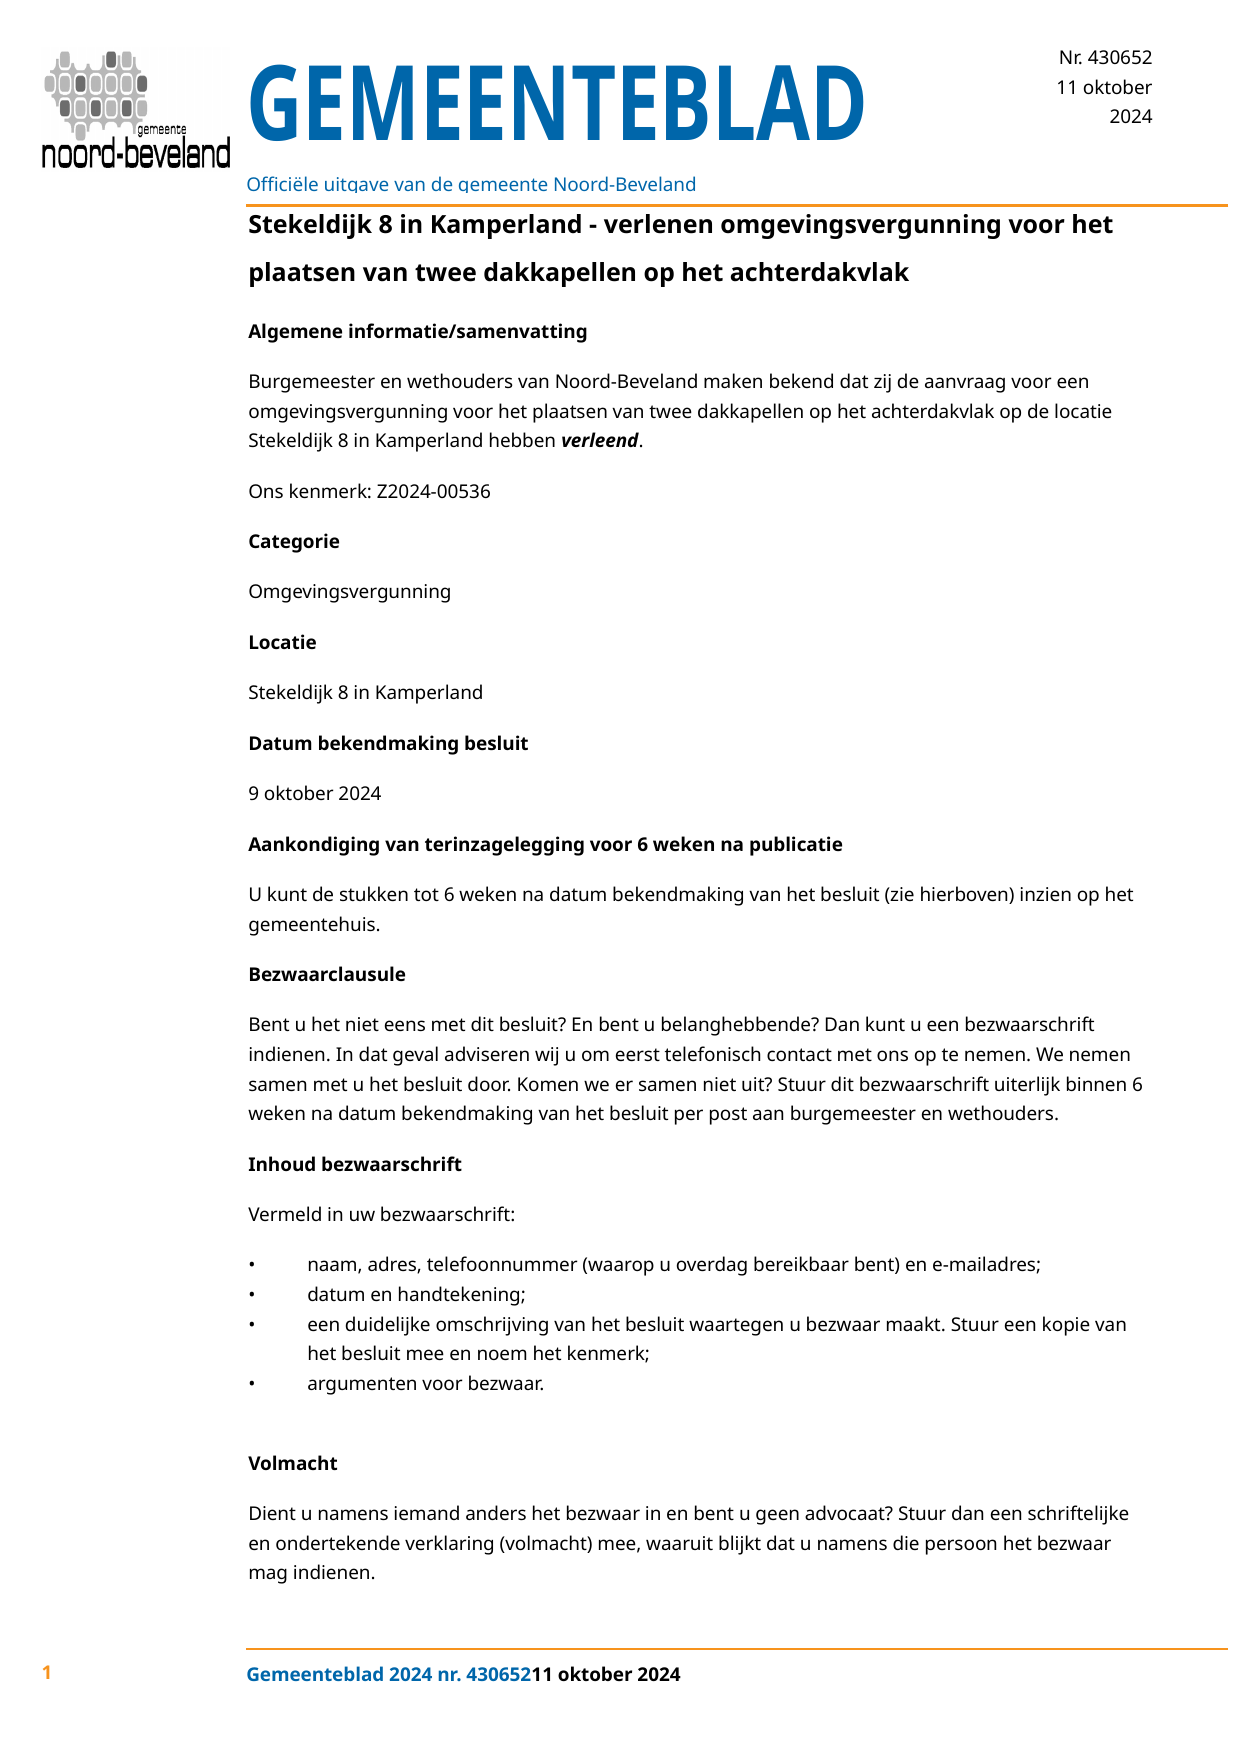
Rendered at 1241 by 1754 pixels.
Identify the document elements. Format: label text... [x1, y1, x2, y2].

text Stekeldijk 8 in Kamperland - verlenen omgevingsvergunning voor het plaatsen van twee dakkapellen op het achterdakvlak [248, 207, 1152, 288]
list argumenten voor bezwaar. [248, 1370, 1152, 1396]
text Aankondiging van terinzagelegging voor 6 weken na publicatie [248, 831, 1152, 857]
text Categorie [248, 528, 1152, 554]
text Algemene informatie/samenvatting [248, 318, 1152, 344]
text Omgevingsvergunning [248, 579, 1152, 604]
text Vermeld in uw bezwaarschrift: [248, 1201, 1152, 1227]
text U kunt de stukken tot 6 weken na datum bekendmaking van het besluit (zie hierboven) inzien op het gemeentehuis. [248, 881, 1152, 937]
list datum en handtekening; [248, 1281, 1152, 1307]
text Datum bekendmaking besluit [248, 730, 1152, 756]
text Locatie [248, 629, 1152, 655]
text Stekeldijk 8 in Kamperland [248, 679, 1152, 705]
text Inhoud bezwaarschrift [248, 1151, 1152, 1177]
text Bent u het niet eens met dit besluit? En bent u belanghebbende? Dan kunt u een bezwaarschrift indienen. In dat geval adviseren wij u om eerst telefonisch contact met ons op te nemen. We nemen samen met u het besluit door. Komen we er samen niet uit? Stuur dit bezwaarschrift uiterlijk binnen 6 weken na datum bekendmaking van het besluit per post aan burgemeester en wethouders. [248, 1012, 1152, 1126]
text 9 oktober 2024 [248, 780, 1152, 806]
list een duidelijke omschrijving van het besluit waartegen u bezwaar maakt. Stuur een kopie van het besluit mee en noem het kenmerk; [248, 1311, 1152, 1366]
text Dient u namens iemand anders het bezwaar in en bent u geen advocaat? Stuur dan een schriftelijke en ondertekende verklaring (volmacht) mee, waaruit blijkt dat u namens die persoon het bezwaar mag indienen. [248, 1500, 1152, 1585]
picture [41, 47, 231, 172]
list naam, adres, telefoonnummer (waarop u overdag bereikbaar bent) en e-mailadres; [248, 1252, 1152, 1277]
text Burgemeester en wethouders van Noord-Beveland maken bekend dat zij de aanvraag voor een omgevingsvergunning voor het plaatsen van twee dakkapellen op het achterdakvlak op de locatie Stekeldijk 8 in Kamperland hebben verleend. [248, 368, 1152, 453]
text Bezwaarclausule [248, 961, 1152, 987]
text Ons kenmerk: Z2024-00536 [248, 478, 1152, 504]
text Volmacht [248, 1450, 1152, 1476]
